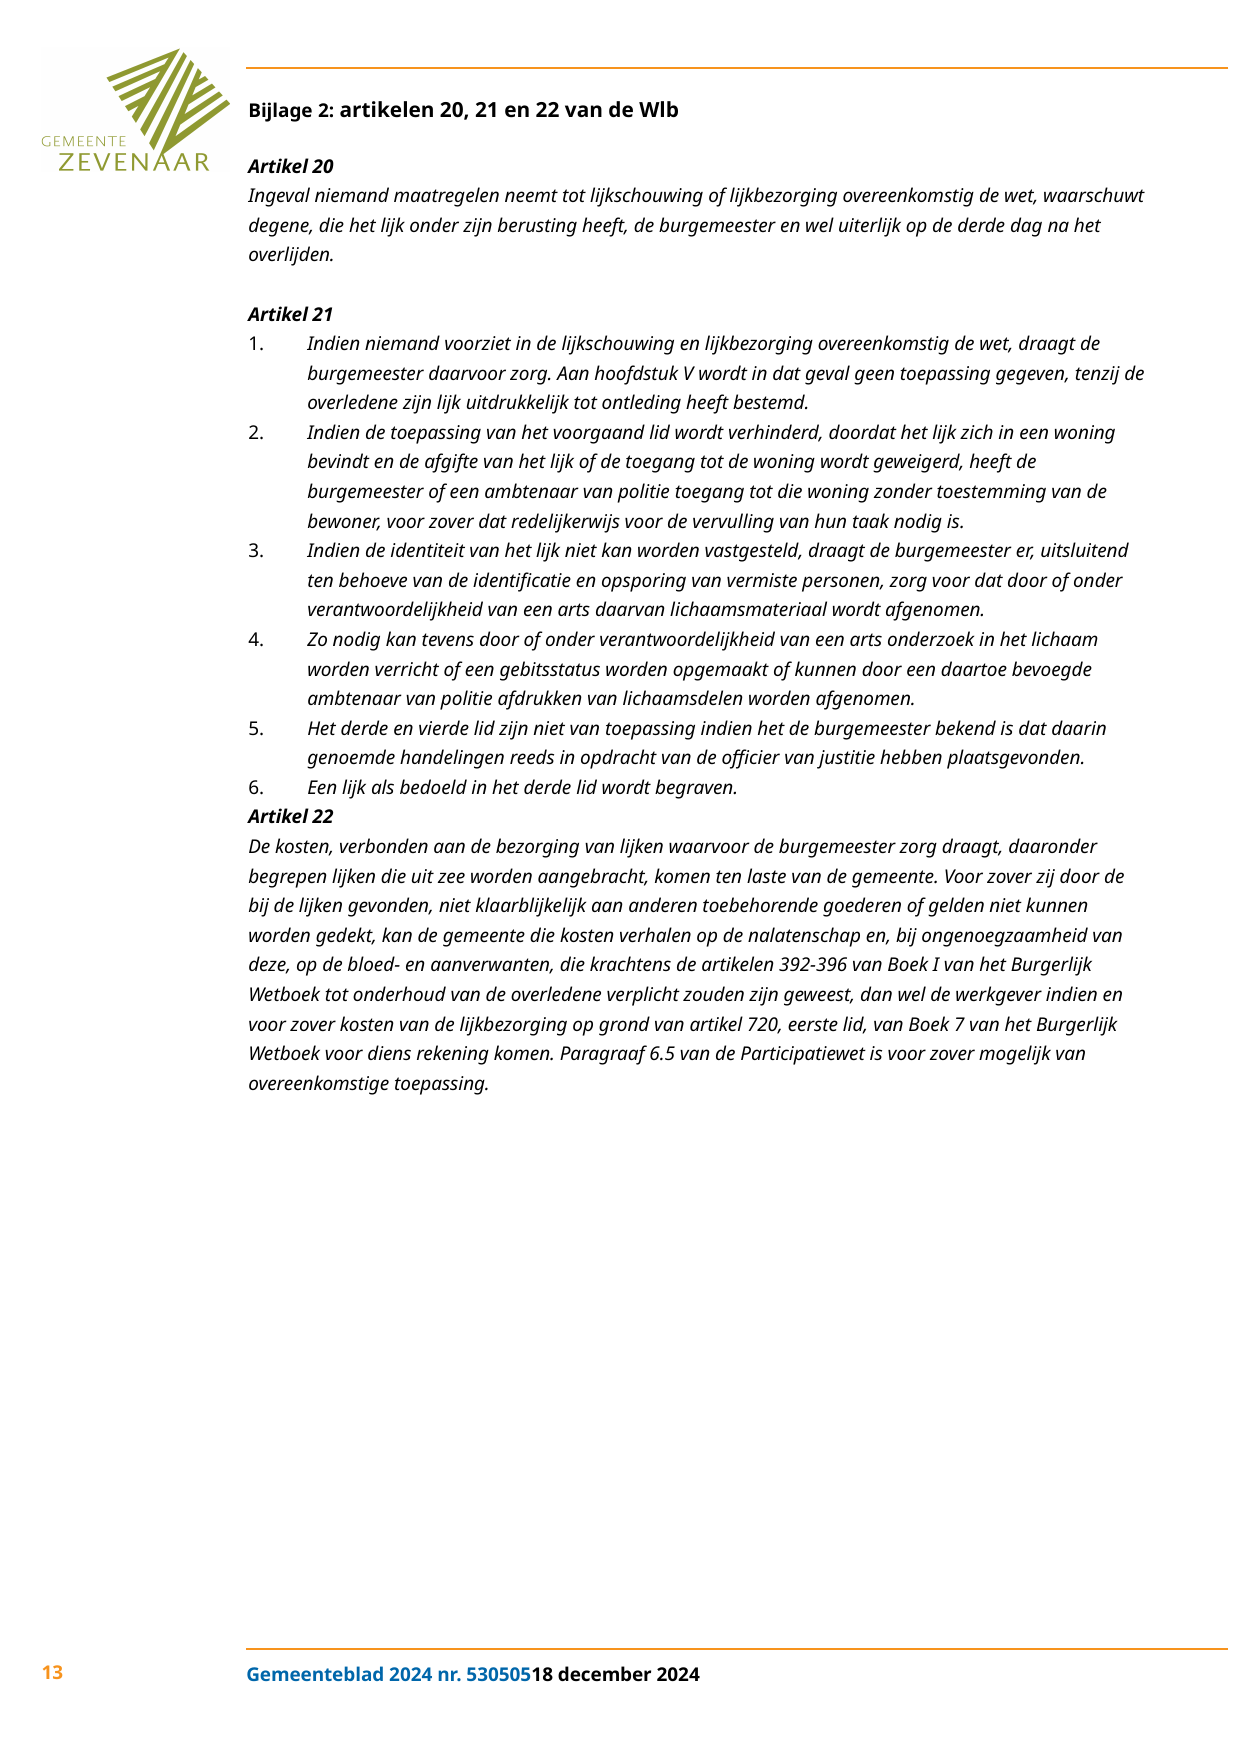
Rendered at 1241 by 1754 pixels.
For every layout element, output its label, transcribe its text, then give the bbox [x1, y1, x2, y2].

list Indien de identiteit van het lijk niet kan worden vastgesteld, draagt de burgemeester er, uitsluitend ten behoeve van de identificatie en opsporing van vermiste personen, zorg voor dat door of onder verantwoordelijkheid van een arts daarvan lichaamsmateriaal wordt afgenomen. [248, 537, 1152, 622]
picture [41, 47, 231, 172]
text Artikel 20 [248, 153, 1152, 179]
text Artikel 22 [248, 804, 1152, 829]
list Het derde en vierde lid zijn niet van toepassing indien het de burgemeester bekend is dat daarin genoemde handelingen reeds in opdracht van de officier van justitie hebben plaatsgevonden. [248, 715, 1152, 770]
text Bijlage 2: artikelen 20, 21 en 22 van de Wlb [248, 95, 1152, 123]
text Ingeval niemand maatregelen neemt tot lijkschouwing of lijkbezorging overeenkomstig de wet, waarschuwt degene, die het lijk onder zijn berusting heeft, de burgemeester en wel uiterlijk op de derde dag na het overlijden. [248, 182, 1152, 267]
list Een lijk als bedoeld in het derde lid wordt begraven. [248, 774, 1152, 800]
list Indien de toepassing van het voorgaand lid wordt verhinderd, doordat het lijk zich in een woning bevindt en de afgifte van het lijk of de toegang tot de woning wordt geweigerd, heeft de burgemeester of een ambtenaar van politie toegang tot die woning zonder toestemming van de bewoner, voor zover dat redelijkerwijs voor de vervulling van hun taak nodig is. [248, 419, 1152, 534]
text Artikel 21 [248, 301, 1152, 327]
list Zo nodig kan tevens door of onder verantwoordelijkheid van een arts onderzoek in het lichaam worden verricht of een gebitsstatus worden opgemaakt of kunnen door een daartoe bevoegde ambtenaar van politie afdrukken van lichaamsdelen worden afgenomen. [248, 626, 1152, 711]
list Indien niemand voorziet in de lijkschouwing en lijkbezorging overeenkomstig de wet, draagt de burgemeester daarvoor zorg. Aan hoofdstuk V wordt in dat geval geen toepassing gegeven, tenzij de overledene zijn lijk uitdrukkelijk tot ontleding heeft bestemd. [248, 330, 1152, 415]
text De kosten, verbonden aan de bezorging van lijken waarvoor de burgemeester zorg draagt, daaronder begrepen lijken die uit zee worden aangebracht, komen ten laste van de gemeente. Voor zover zij door de bij de lijken gevonden, niet klaarblijkelijk aan anderen toebehorende goederen of gelden niet kunnen worden gedekt, kan de gemeente die kosten verhalen op de nalatenschap en, bij ongenoegzaamheid van deze, op de bloed- en aanverwanten, die krachtens de artikelen 392-396 van Boek I van het Burgerlijk Wetboek tot onderhoud van de overledene verplicht zouden zijn geweest, dan wel de werkgever indien en voor zover kosten van de lijkbezorging op grond van artikel 720, eerste lid, van Boek 7 van het Burgerlijk Wetboek voor diens rekening komen. Paragraaf 6.5 van de Participatiewet is voor zover mogelijk van overeenkomstige toepassing. [248, 833, 1152, 1096]
